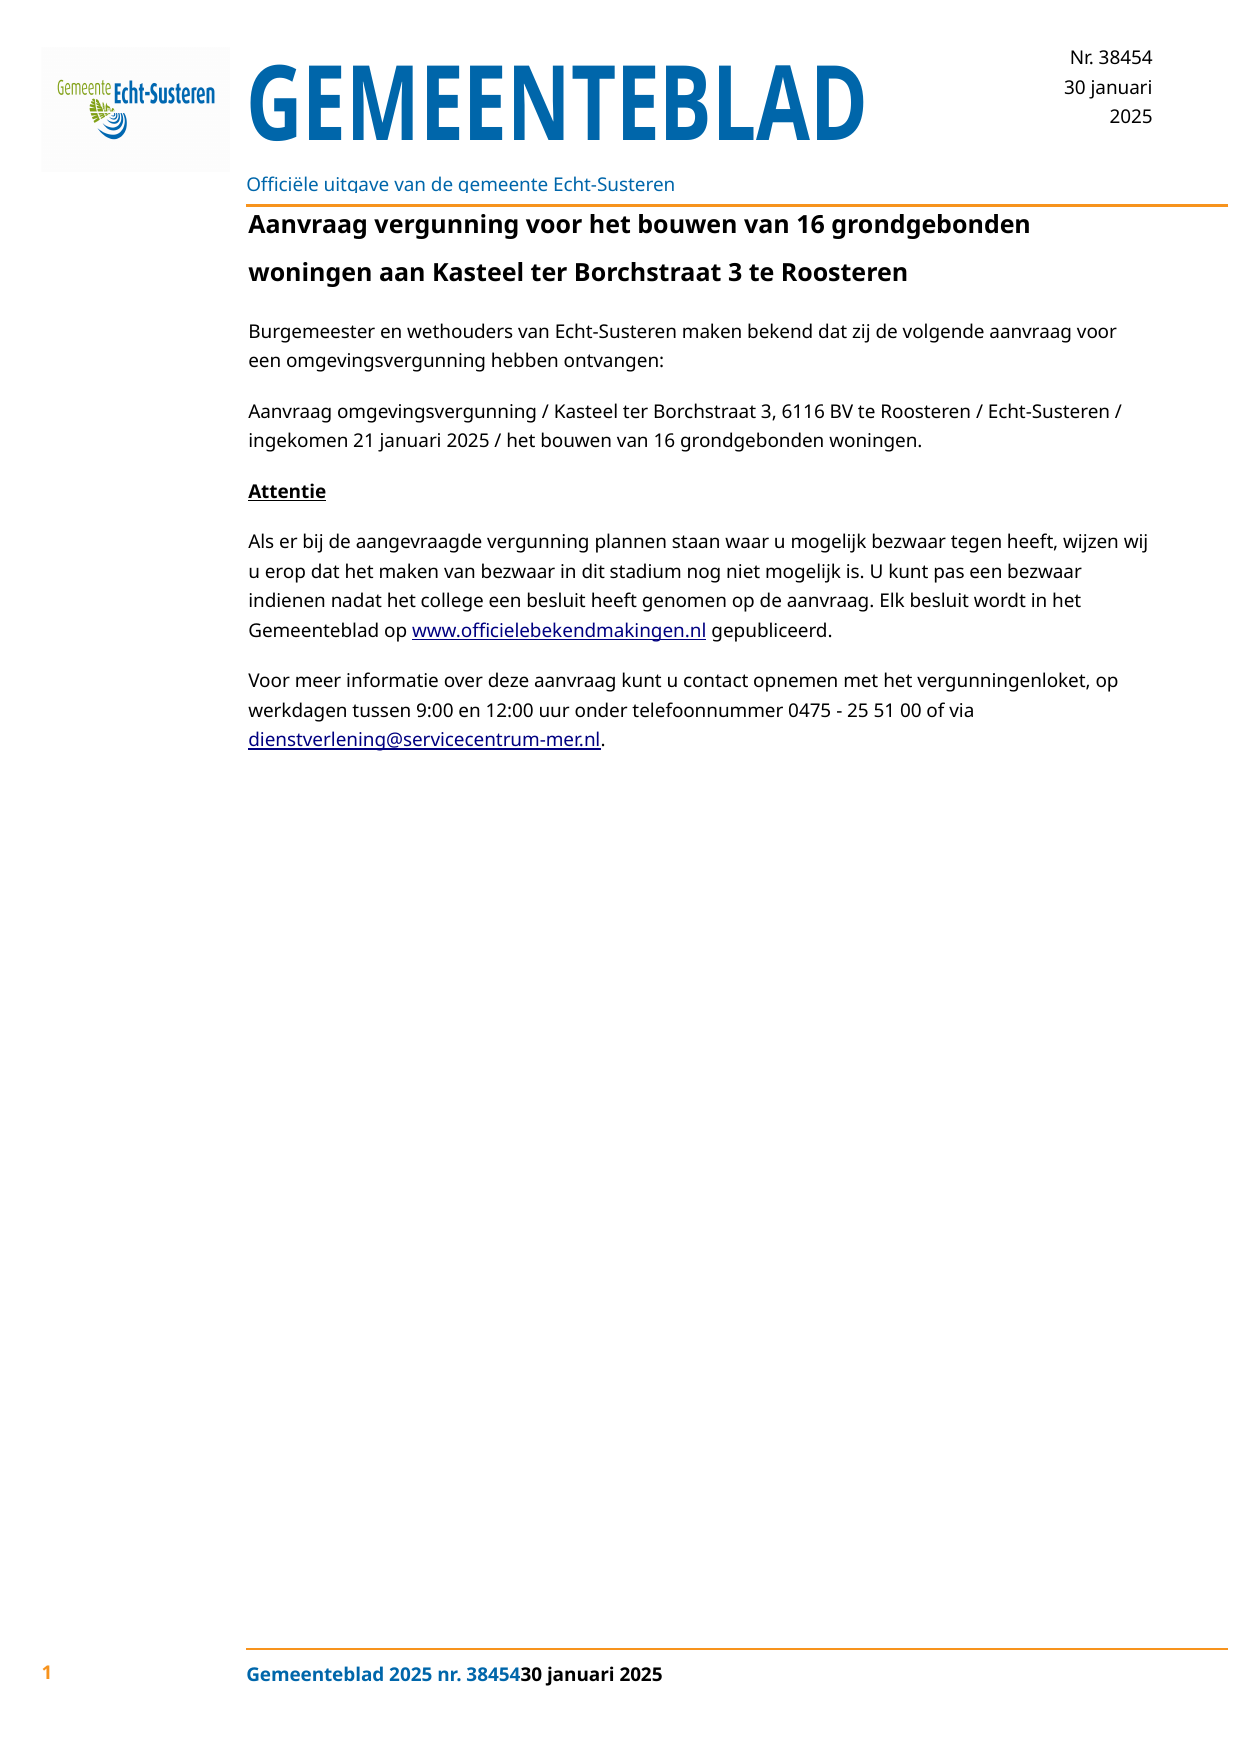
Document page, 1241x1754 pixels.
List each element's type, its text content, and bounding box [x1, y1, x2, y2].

text Aanvraag omgevingsvergunning / Kasteel ter Borchstraat 3, 6116 BV te Roosteren / Echt-Susteren / ingekomen 21 januari 2025 / het bouwen van 16 grondgebonden woningen. [248, 398, 1152, 453]
text Attentie [248, 478, 1152, 504]
picture [41, 47, 231, 172]
text Burgemeester en wethouders van Echt-Susteren maken bekend dat zij de volgende aanvraag voor een omgevingsvergunning hebben ontvangen: [248, 318, 1152, 373]
text Aanvraag vergunning voor het bouwen van 16 grondgebonden woningen aan Kasteel ter Borchstraat 3 te Roosteren [248, 207, 1152, 288]
text Als er bij de aangevraagde vergunning plannen staan waar u mogelijk bezwaar tegen heeft, wijzen wij u erop dat het maken van bezwaar in dit stadium nog niet mogelijk is. U kunt pas een bezwaar indienen nadat het college een besluit heeft genomen op de aanvraag. Elk besluit wordt in het Gemeenteblad op www.officielebekendmakingen.nl gepubliceerd. [248, 528, 1152, 643]
text Voor meer informatie over deze aanvraag kunt u contact opnemen met het vergunningenloket, op werkdagen tussen 9:00 en 12:00 uur onder telefoonnummer 0475 - 25 51 00 of via dienstverlening@servicecentrum-mer.nl. [248, 667, 1152, 752]
